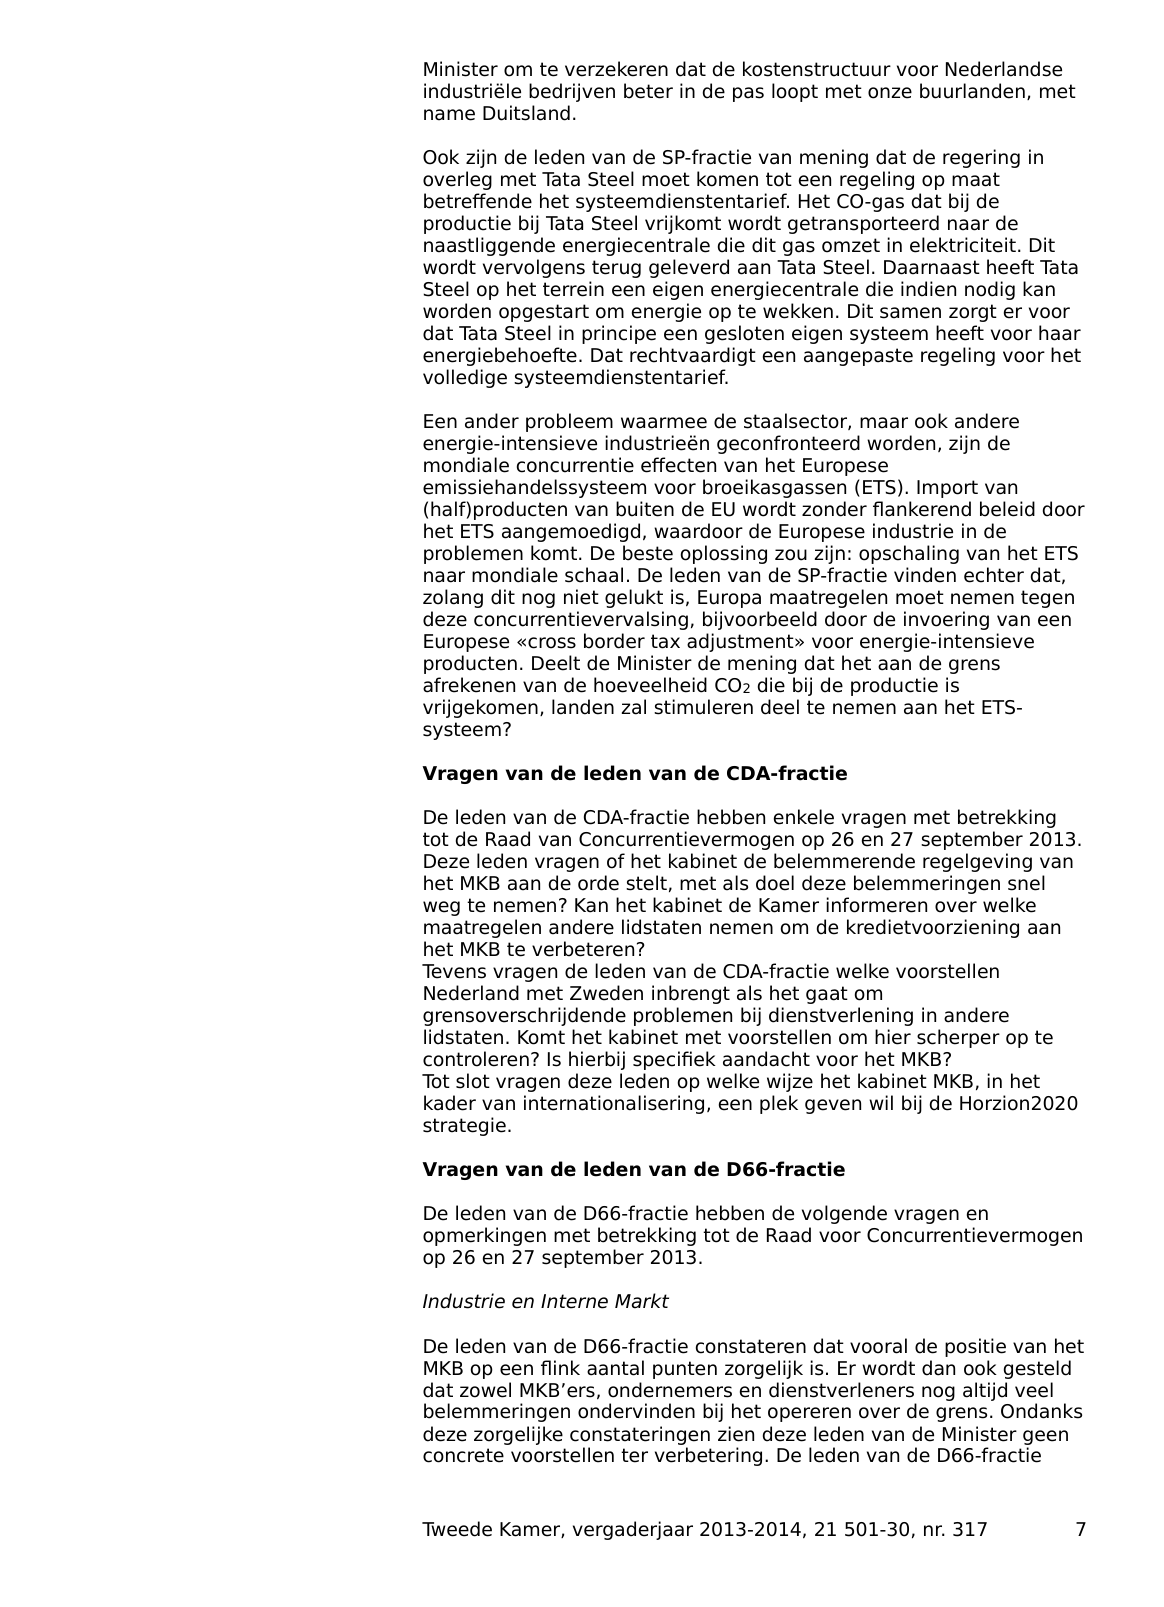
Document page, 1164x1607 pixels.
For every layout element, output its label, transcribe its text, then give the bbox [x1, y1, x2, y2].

text Ook zijn de leden van de SP-fractie van mening dat de regering in overleg met Tata Steel moet komen tot een regeling op maat betreffende het systeemdienstentarief. Het CO-gas dat bij de productie bij Tata Steel vrijkomt wordt getransporteerd naar de naastliggende energiecentrale die dit gas omzet in elektriciteit. Dit wordt vervolgens terug geleverd aan Tata Steel. Daarnaast heeft Tata Steel op het terrein een eigen energiecentrale die indien nodig kan worden opgestart om energie op te wekken. Dit samen zorgt er voor dat Tata Steel in principe een gesloten eigen systeem heeft voor haar energiebehoefte. Dat rechtvaardigt een aangepaste regeling voor het volledige systeemdienstentarief. [422, 147, 1087, 389]
text Tot slot vragen deze leden op welke wijze het kabinet MKB, in het kader van internationalisering, een plek geven wil bij de Horzion2020 strategie. [422, 1071, 1087, 1137]
text De leden van de D66-fractie hebben de volgende vragen en opmerkingen met betrekking tot de Raad voor Concurrentievermogen op 26 en 27 september 2013. [422, 1203, 1087, 1269]
subtitle Vragen van de leden van de CDA-fractie [422, 763, 1087, 785]
text Een ander probleem waarmee de staalsector, maar ook andere energie-intensieve industrieën geconfronteerd worden, zijn de mondiale concurrentie effecten van het Europese emissiehandelssysteem voor broeikasgassen (ETS). Import van (half)producten van buiten de EU wordt zonder flankerend beleid door het ETS aangemoedigd, waardoor de Europese industrie in de problemen komt. De beste oplossing zou zijn: opschaling van het ETS naar mondiale schaal. De leden van de SP-fractie vinden echter dat, zolang dit nog niet gelukt is, Europa maatregelen moet nemen tegen deze concurrentievervalsing, bijvoorbeeld door de invoering van een Europese «cross border tax adjustment» voor energie-intensieve producten. Deelt de Minister de mening dat het aan de grens afrekenen van de hoeveelheid CO2 die bij de productie is vrijgekomen, landen zal stimuleren deel te nemen aan het ETS-systeem? [422, 411, 1087, 741]
text Minister om te verzekeren dat de kostenstructuur voor Nederlandse industriële bedrijven beter in de pas loopt met onze buurlanden, met name Duitsland. [422, 59, 1087, 125]
text De leden van de D66-fractie constateren dat vooral de positie van het MKB op een flink aantal punten zorgelijk is. Er wordt dan ook gesteld dat zowel MKB’ers, ondernemers en dienstverleners nog altijd veel belemmeringen ondervinden bij het opereren over de grens. Ondanks deze zorgelijke constateringen zien deze leden van de Minister geen concrete voorstellen ter verbetering. De leden van de D66-fractie [422, 1336, 1087, 1467]
text Tevens vragen de leden van de CDA-fractie welke voorstellen Nederland met Zweden inbrengt als het gaat om grensoverschrijdende problemen bij dienstverlening in andere lidstaten. Komt het kabinet met voorstellen om hier scherper op te controleren? Is hierbij specifiek aandacht voor het MKB? [422, 961, 1087, 1071]
text De leden van de CDA-fractie hebben enkele vragen met betrekking tot de Raad van Concurrentievermogen op 26 en 27 september 2013. Deze leden vragen of het kabinet de belemmerende regelgeving van het MKB aan de orde stelt, met als doel deze belemmeringen snel weg te nemen? Kan het kabinet de Kamer informeren over welke maatregelen andere lidstaten nemen om de kredietvoorziening aan het MKB te verbeteren? [422, 807, 1087, 961]
subtitle Vragen van de leden van de D66-fractie [422, 1159, 1087, 1181]
subtitle Industrie en Interne Markt [422, 1291, 1087, 1313]
